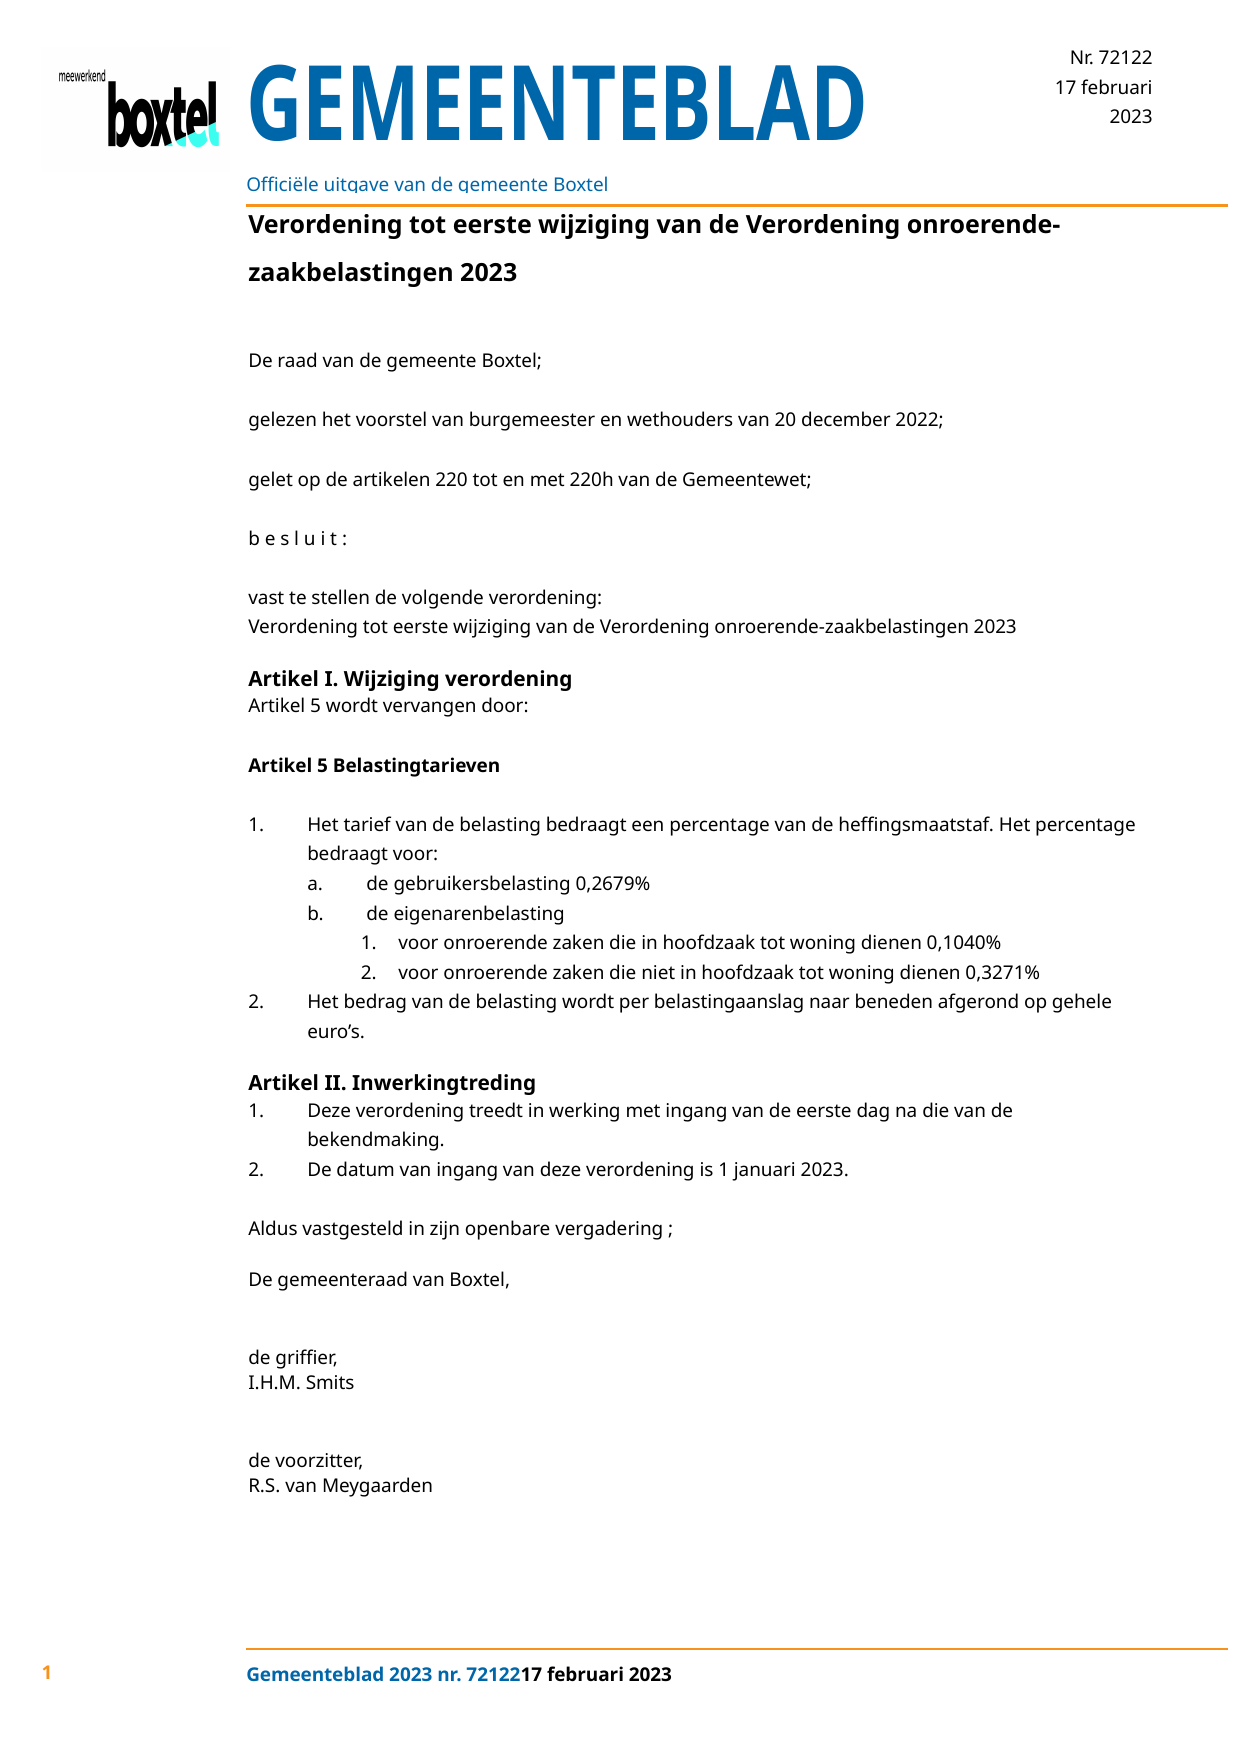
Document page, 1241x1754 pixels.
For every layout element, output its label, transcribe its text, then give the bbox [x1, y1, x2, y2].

text R.S. van Meygaarden [248, 1472, 1152, 1498]
list Het tarief van de belasting bedraagt een percentage van de heffingsmaatstaf. Het percentage bedraagt voor: [248, 811, 1152, 866]
text Artikel II. Inwerkingtreding [248, 1068, 1152, 1097]
list De datum van ingang van deze verordening is 1 januari 2023. [248, 1156, 1152, 1182]
text Verordening tot eerste wijziging van de Verordening onroerende-zaakbelastingen 2023 [248, 207, 1152, 288]
list voor onroerende zaken die in hoofdzaak tot woning dienen 0,1040% [361, 929, 1152, 955]
text Artikel I. Wijziging verordening [248, 664, 1152, 693]
text Artikel 5 Belastingtarieven [248, 752, 1152, 777]
text Verordening tot eerste wijziging van de Verordening onroerende-zaakbelastingen 2023 [248, 614, 1152, 639]
list de gebruikersbelasting 0,2679% [307, 870, 1152, 896]
list de eigenarenbelasting [307, 900, 1152, 925]
picture [41, 47, 231, 172]
text De gemeenteraad van Boxtel, [248, 1267, 1152, 1292]
text De raad van de gemeente Boxtel; [248, 347, 1152, 373]
list voor onroerende zaken die niet in hoofdzaak tot woning dienen 0,3271% [361, 959, 1152, 984]
text Artikel 5 wordt vervangen door: [248, 693, 1152, 718]
text de voorzitter, [248, 1447, 1152, 1472]
list Deze verordening treedt in werking met ingang van de eerste dag na die van de bekendmaking. [248, 1097, 1152, 1152]
text gelet op de artikelen 220 tot en met 220h van de Gemeentewet; [248, 466, 1152, 492]
list Het bedrag van de belasting wordt per belastingaanslag naar beneden afgerond op gehele euro’s. [248, 988, 1152, 1044]
text Aldus vastgesteld in zijn openbare vergadering ; [248, 1215, 1152, 1241]
text vast te stellen de volgende verordening: [248, 584, 1152, 610]
text gelezen het voorstel van burgemeester en wethouders van 20 december 2022; [248, 407, 1152, 432]
text I.H.M. Smits [248, 1369, 1152, 1395]
text de griffier, [248, 1344, 1152, 1369]
text b e s l u i t : [248, 525, 1152, 551]
